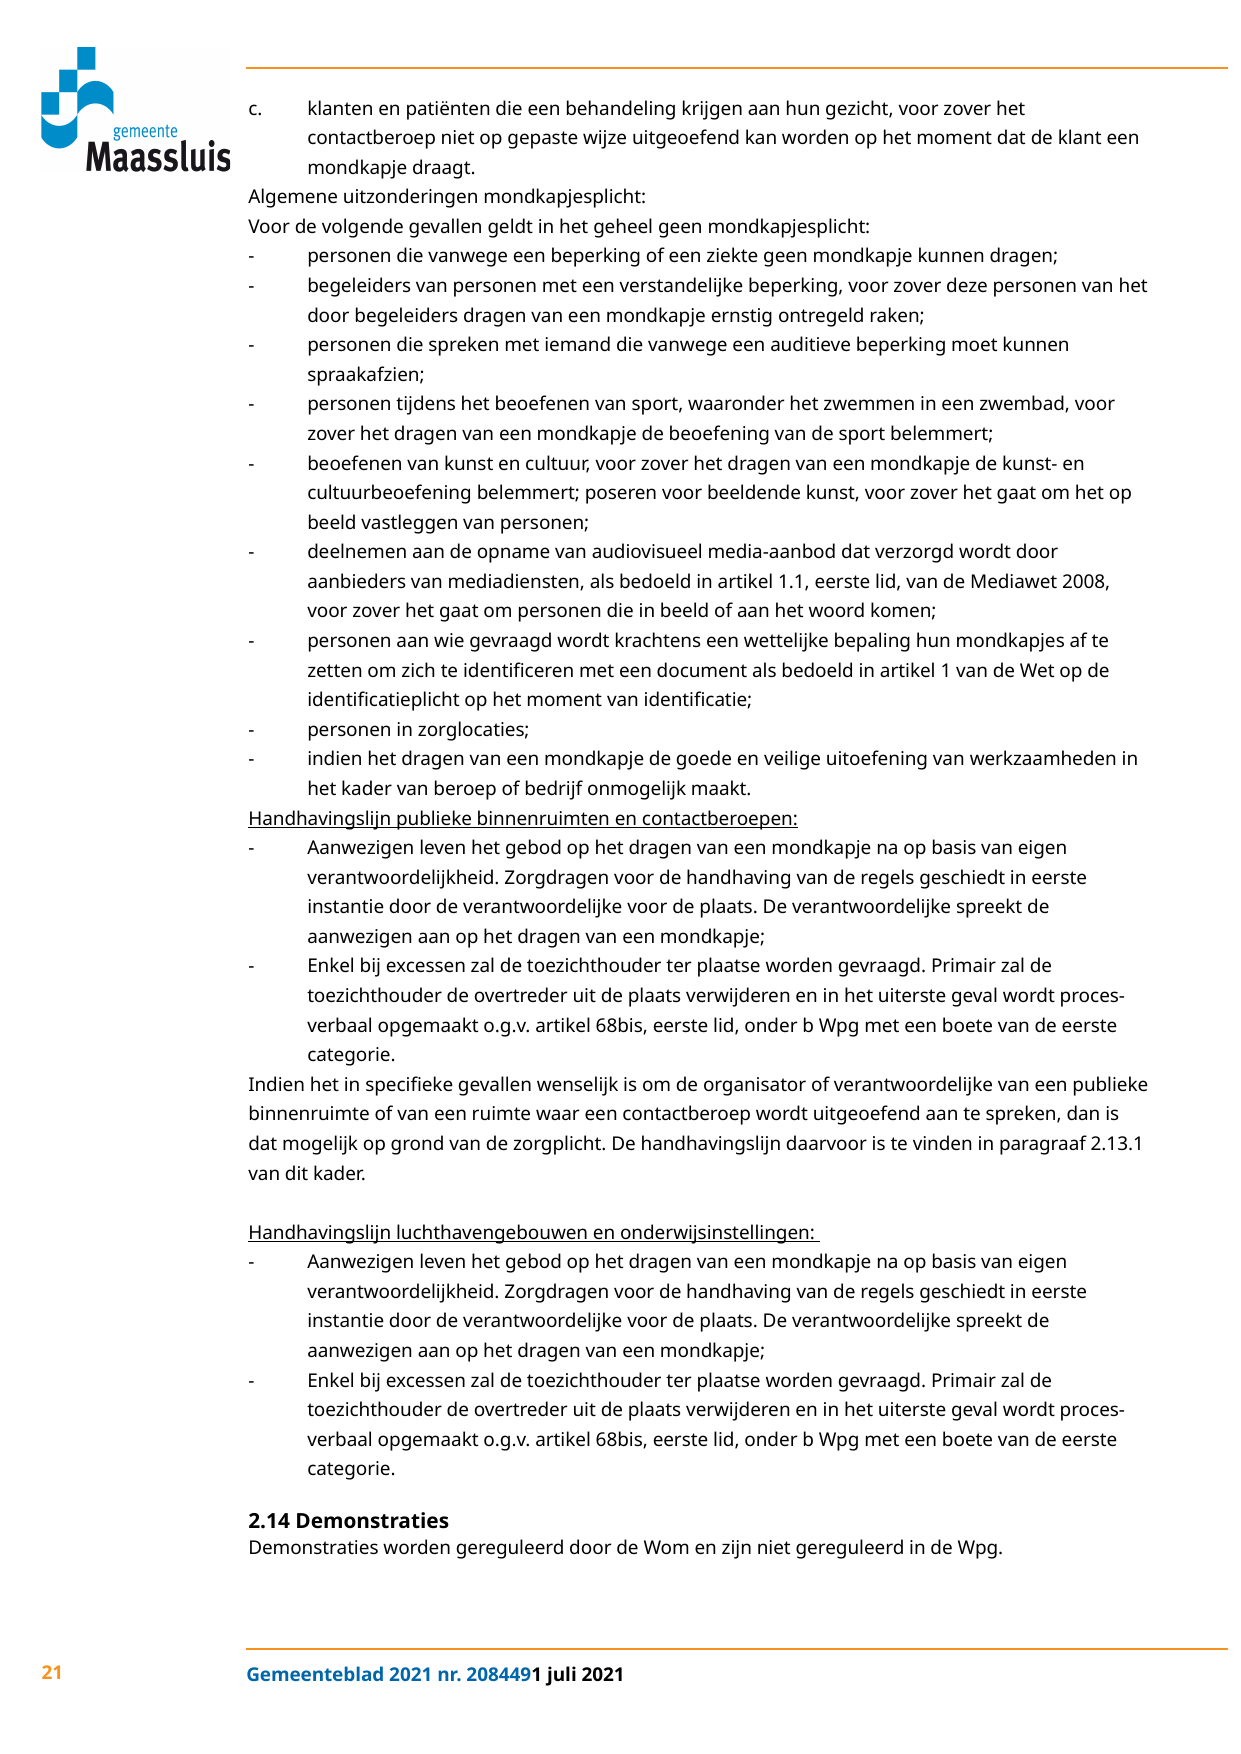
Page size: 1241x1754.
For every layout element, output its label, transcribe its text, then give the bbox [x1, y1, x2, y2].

list klanten en patiënten die een behandeling krijgen aan hun gezicht, voor zover het contactberoep niet op gepaste wijze uitgeoefend kan worden op het moment dat de klant een mondkapje draagt. [248, 95, 1152, 180]
list Aanwezigen leven het gebod op het dragen van een mondkapje na op basis van eigen verantwoordelijkheid. Zorgdragen voor de handhaving van de regels geschiedt in eerste instantie door de verantwoordelijke voor de plaats. De verantwoordelijke spreekt de aanwezigen aan op het dragen van een mondkapje; [248, 1248, 1152, 1363]
list personen aan wie gevraagd wordt krachtens een wettelijke bepaling hun mondkapjes af te zetten om zich te identificeren met een document als bedoeld in artikel 1 van de Wet op de identificatieplicht op het moment van identificatie; [248, 627, 1152, 712]
picture [41, 47, 77, 92]
text Algemene uitzonderingen mondkapjesplicht: [248, 183, 1152, 209]
text Demonstraties worden gereguleerd door de Wom en zijn niet gereguleerd in de Wpg. [248, 1534, 1152, 1560]
list Enkel bij excessen zal de toezichthouder ter plaatse worden gevraagd. Primair zal de toezichthouder de overtreder uit de plaats verwijderen en in het uiterste geval wordt proces-verbaal opgemaakt o.g.v. artikel 68bis, eerste lid, onder b Wpg met een boete van de eerste categorie. [248, 1367, 1152, 1481]
list deelnemen aan de opname van audiovisueel media-aanbod dat verzorgd wordt door aanbieders van mediadiensten, als bedoeld in artikel 1.1, eerste lid, van de Mediawet 2008, voor zover het gaat om personen die in beeld of aan het woord komen; [248, 538, 1152, 623]
list personen tijdens het beoefenen van sport, waaronder het zwemmen in een zwembad, voor zover het dragen van een mondkapje de beoefening van de sport belemmert; [248, 391, 1152, 446]
list beoefenen van kunst en cultuur, voor zover het dragen van een mondkapje de kunst- en cultuurbeoefening belemmert; poseren voor beeldende kunst, voor zover het gaat om het op beeld vastleggen van personen; [248, 450, 1152, 535]
list begeleiders van personen met een verstandelijke beperking, voor zover deze personen van het door begeleiders dragen van een mondkapje ernstig ontregeld raken; [248, 272, 1152, 328]
list Aanwezigen leven het gebod op het dragen van een mondkapje na op basis van eigen verantwoordelijkheid. Zorgdragen voor de handhaving van de regels geschiedt in eerste instantie door de verantwoordelijke voor de plaats. De verantwoordelijke spreekt de aanwezigen aan op het dragen van een mondkapje; [248, 834, 1152, 949]
text Handhavingslijn luchthavengebouwen en onderwijsinstellingen: [248, 1219, 1152, 1245]
text Indien het in specifieke gevallen wenselijk is om de organisator of verantwoordelijke van een publieke binnenruimte of van een ruimte waar een contactberoep wordt uitgeoefend aan te spreken, dan is dat mogelijk op grond van de zorgplicht. De handhavingslijn daarvoor is te vinden in paragraaf 2.13.1 van dit kader. [248, 1071, 1152, 1186]
list personen in zorglocaties; [248, 716, 1152, 742]
list Enkel bij excessen zal de toezichthouder ter plaatse worden gevraagd. Primair zal de toezichthouder de overtreder uit de plaats verwijderen en in het uiterste geval wordt proces-verbaal opgemaakt o.g.v. artikel 68bis, eerste lid, onder b Wpg met een boete van de eerste categorie. [248, 953, 1152, 1067]
text 2.14 Demonstraties [248, 1506, 1152, 1534]
list personen die vanwege een beperking of een ziekte geen mondkapje kunnen dragen; [248, 243, 1152, 268]
list personen die spreken met iemand die vanwege een auditieve beperking moet kunnen spraakafzien; [248, 331, 1152, 387]
picture [41, 47, 231, 172]
list indien het dragen van een mondkapje de goede en veilige uitoefening van werkzaamheden in het kader van beroep of bedrijf onmogelijk maakt. [248, 746, 1152, 801]
text Handhavingslijn publieke binnenruimten en contactberoepen: [248, 805, 1152, 831]
text Voor de volgende gevallen geldt in het geheel geen mondkapjesplicht: [248, 213, 1152, 239]
